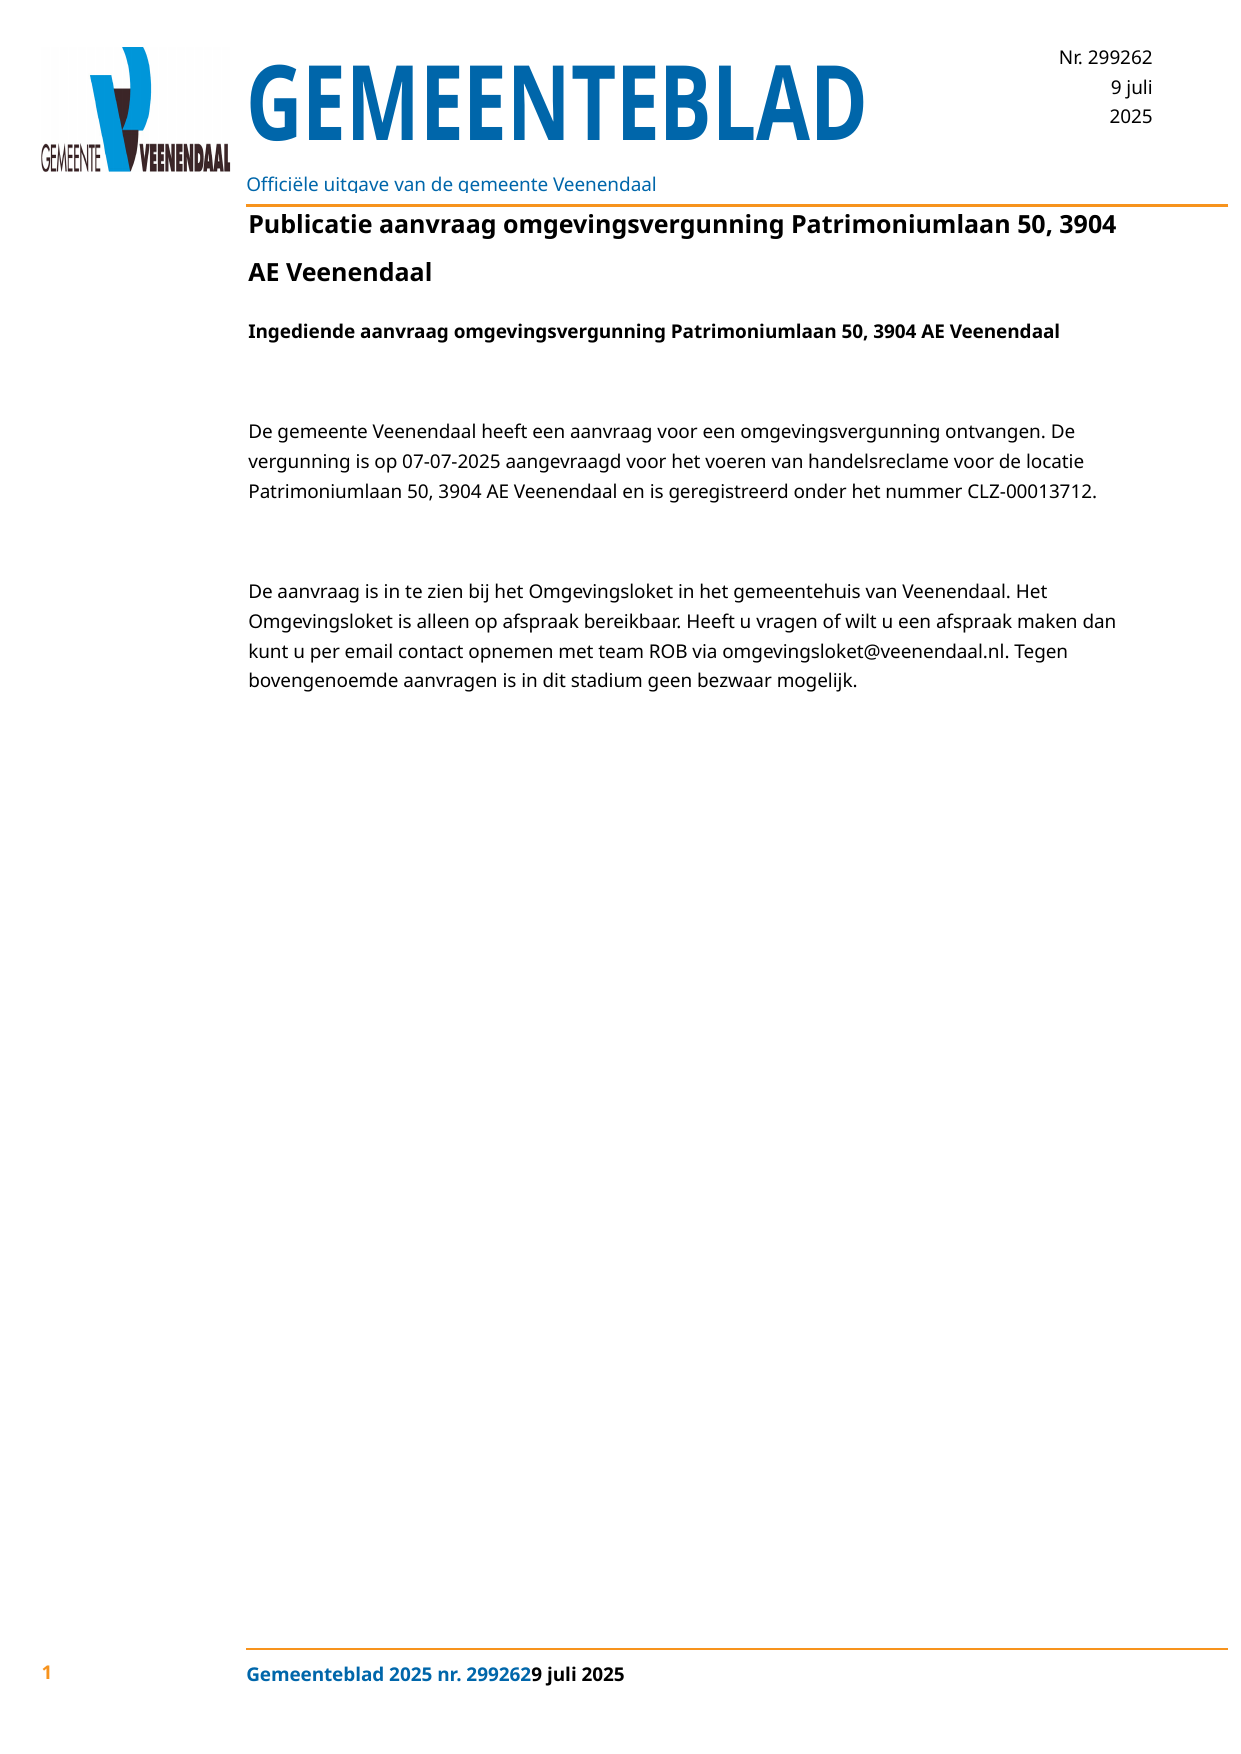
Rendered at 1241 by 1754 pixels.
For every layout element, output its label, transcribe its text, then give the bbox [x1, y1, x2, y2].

picture [123, 47, 231, 172]
text Publicatie aanvraag omgevingsvergunning Patrimoniumlaan 50, 3904 AE Veenendaal [248, 207, 1152, 288]
picture [41, 47, 130, 172]
text De gemeente Veenendaal heeft een aanvraag voor een omgevingsvergunning ontvangen. De vergunning is op 07-07-2025 aangevraagd voor het voeren van handelsreclame voor de locatie Patrimoniumlaan 50, 3904 AE Veenendaal en is geregistreerd onder het nummer CLZ-00013712. [248, 419, 1152, 504]
text Ingediende aanvraag omgevingsvergunning Patrimoniumlaan 50, 3904 AE Veenendaal [248, 318, 1152, 344]
text De aanvraag is in te zien bij het Omgevingsloket in het gemeentehuis van Veenendaal. Het Omgevingsloket is alleen op afspraak bereikbaar. Heeft u vragen of wilt u een afspraak maken dan kunt u per email contact opnemen met team ROB via omgevingsloket@veenendaal.nl. Tegen bovengenoemde aanvragen is in dit stadium geen bezwaar mogelijk. [248, 579, 1152, 693]
